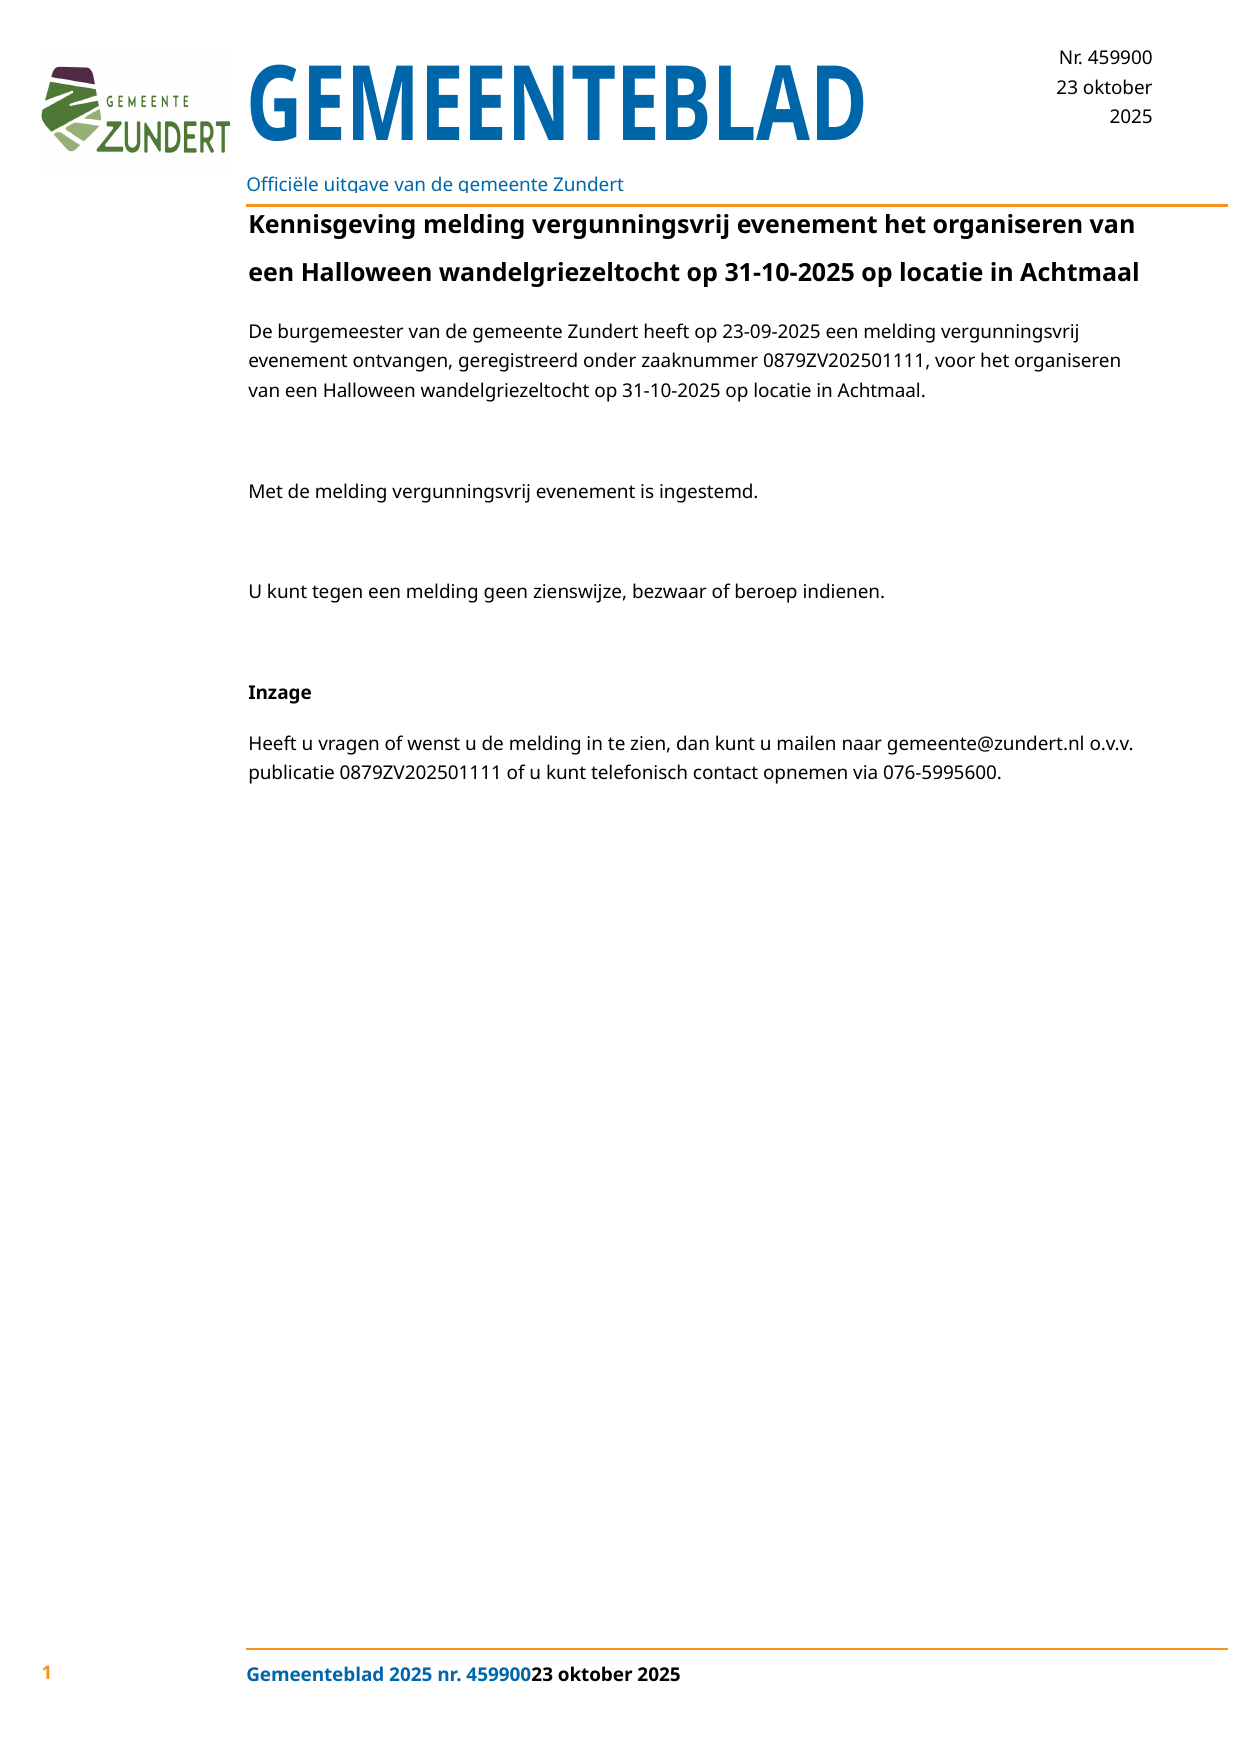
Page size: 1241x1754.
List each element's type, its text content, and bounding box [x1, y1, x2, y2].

text Met de melding vergunningsvrij evenement is ingestemd. [248, 478, 1152, 504]
text De burgemeester van de gemeente Zundert heeft op 23-09-2025 een melding vergunningsvrij evenement ontvangen, geregistreerd onder zaaknummer 0879ZV202501111, voor het organiseren van een Halloween wandelgriezeltocht op 31-10-2025 op locatie in Achtmaal. [248, 318, 1152, 403]
text Kennisgeving melding vergunningsvrij evenement het organiseren van een Halloween wandelgriezeltocht op 31-10-2025 op locatie in Achtmaal [248, 207, 1152, 288]
text Heeft u vragen of wenst u de melding in te zien, dan kunt u mailen naar gemeente@zundert.nl o.v.v. publicatie 0879ZV202501111 of u kunt telefonisch contact opnemen via 076-5995600. [248, 730, 1152, 785]
text U kunt tegen een melding geen zienswijze, bezwaar of beroep indienen. [248, 579, 1152, 604]
picture [41, 47, 231, 172]
text Inzage [248, 679, 1152, 705]
